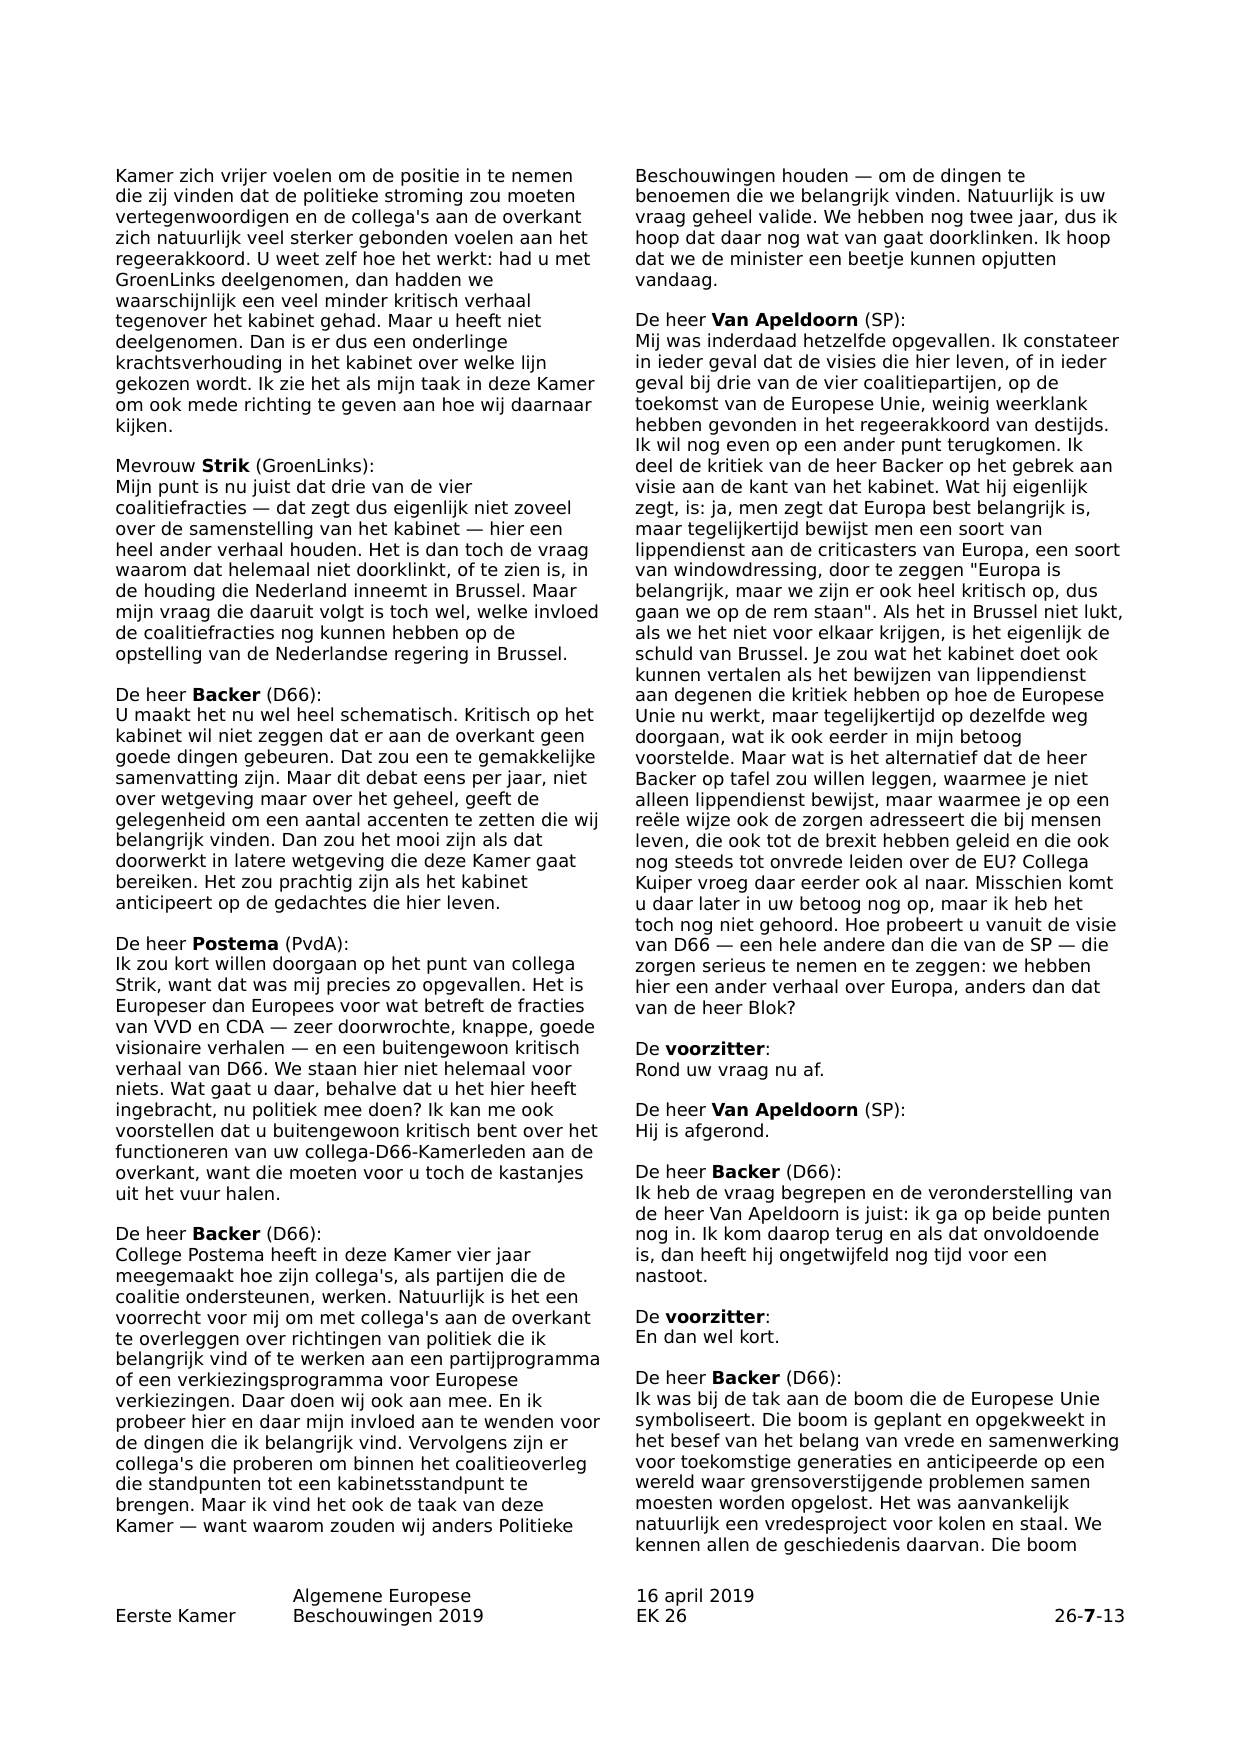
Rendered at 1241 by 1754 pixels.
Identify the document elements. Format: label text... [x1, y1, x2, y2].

text Beschouwingen houden — om de dingen te benoemen die we belangrijk vinden. Natuurlijk is uw vraag geheel valide. We hebben nog twee jaar, dus ik hoop dat daar nog wat van gaat doorklinken. Ik hoop dat we de minister een beetje kunnen opjutten vandaag. [635, 165, 1125, 290]
text College Postema heeft in deze Kamer vier jaar meegemaakt hoe zijn collega's, als partijen die de coalitie ondersteunen, werken. Natuurlijk is het een voorrecht voor mij om met collega's aan de overkant te overleggen over richtingen van politiek die ik belangrijk vind of te werken aan een partijprogramma of een verkiezingsprogramma voor Europese verkiezingen. Daar doen wij ook aan mee. En ik probeer hier en daar mijn invloed aan te wenden voor de dingen die ik belangrijk vind. Vervolgens zijn er collega's die proberen om binnen het coalitieoverleg die standpunten tot een kabinetsstandpunt te brengen. Maar ik vind het ook de taak van deze Kamer — want waarom zouden wij anders Politieke [115, 1245, 605, 1537]
text Ik was bij de tak aan de boom die de Europese Unie symboliseert. Die boom is geplant en opgekweekt in het besef van het belang van vrede en samenwerking voor toekomstige generaties en anticipeerde op een wereld waar grensoverstijgende problemen samen moesten worden opgelost. Het was aanvankelijk natuurlijk een vredesproject voor kolen en staal. We kennen allen de geschiedenis daarvan. Die boom [635, 1389, 1125, 1556]
text De heer Backer (D66): [115, 1224, 605, 1245]
text De voorzitter: [635, 1307, 1125, 1327]
text Mevrouw Strik (GroenLinks): [115, 456, 605, 477]
text De voorzitter: [635, 1038, 1125, 1059]
text Mij was inderdaad hetzelfde opgevallen. Ik constateer in ieder geval dat de visies die hier leven, of in ieder geval bij drie van de vier coalitiepartijen, op de toekomst van de Europese Unie, weinig weerklank hebben gevonden in het regeerakkoord van destijds. Ik wil nog even op een ander punt terugkomen. Ik deel de kritiek van de heer Backer op het gebrek aan visie aan de kant van het kabinet. Wat hij eigenlijk zegt, is: ja, men zegt dat Europa best belangrijk is, maar tegelijkertijd bewijst men een soort van lippendienst aan de criticasters van Europa, een soort van windowdressing, door te zeggen "Europa is belangrijk, maar we zijn er ook heel kritisch op, dus gaan we op de rem staan". Als het in Brussel niet lukt, als we het niet voor elkaar krijgen, is het eigenlijk de schuld van Brussel. Je zou wat het kabinet doet ook kunnen vertalen als het bewijzen van lippendienst aan degenen die kritiek hebben op hoe de Europese Unie nu werkt, maar tegelijkertijd op dezelfde weg doorgaan, wat ik ook eerder in mijn betoog voorstelde. Maar wat is het alternatief dat de heer Backer op tafel zou willen leggen, waarmee je niet alleen lippendienst bewijst, maar waarmee je op een reële wijze ook de zorgen adresseert die bij mensen leven, die ook tot de brexit hebben geleid en die ook nog steeds tot onvrede leiden over de EU? Collega Kuiper vroeg daar eerder ook al naar. Misschien komt u daar later in uw betoog nog op, maar ik heb het toch nog niet gehoord. Hoe probeert u vanuit de visie van D66 — een hele andere dan die van de SP — die zorgen serieus te nemen en te zeggen: we hebben hier een ander verhaal over Europa, anders dan dat van de heer Blok? [635, 331, 1125, 1018]
text De heer Van Apeldoorn (SP): [635, 1100, 1125, 1121]
text De heer Backer (D66): [635, 1162, 1125, 1182]
text De heer Van Apeldoorn (SP): [635, 310, 1125, 331]
text Hij is afgerond. [635, 1121, 1125, 1142]
text Ik zou kort willen doorgaan op het punt van collega Strik, want dat was mij precies zo opgevallen. Het is Europeser dan Europees voor wat betreft de fracties van VVD en CDA — zeer doorwrochte, knappe, goede visionaire verhalen — en een buitengewoon kritisch verhaal van D66. We staan hier niet helemaal voor niets. Wat gaat u daar, behalve dat u het hier heeft ingebracht, nu politiek mee doen? Ik kan me ook voorstellen dat u buitengewoon kritisch bent over het functioneren van uw collega-D66-Kamerleden aan de overkant, want die moeten voor u toch de kastanjes uit het vuur halen. [115, 954, 605, 1204]
text Mijn punt is nu juist dat drie van de vier coalitiefracties — dat zegt dus eigenlijk niet zoveel over de samenstelling van het kabinet — hier een heel ander verhaal houden. Het is dan toch de vraag waarom dat helemaal niet doorklinkt, of te zien is, in de houding die Nederland inneemt in Brussel. Maar mijn vraag die daaruit volgt is toch wel, welke invloed de coalitiefracties nog kunnen hebben op de opstelling van de Nederlandse regering in Brussel. [115, 477, 605, 664]
text U maakt het nu wel heel schematisch. Kritisch op het kabinet wil niet zeggen dat er aan de overkant geen goede dingen gebeuren. Dat zou een te gemakkelijke samenvatting zijn. Maar dit debat eens per jaar, niet over wetgeving maar over het geheel, geeft de gelegenheid om een aantal accenten te zetten die wij belangrijk vinden. Dan zou het mooi zijn als dat doorwerkt in latere wetgeving die deze Kamer gaat bereiken. Het zou prachtig zijn als het kabinet anticipeert op de gedachtes die hier leven. [115, 705, 605, 913]
text Rond uw vraag nu af. [635, 1059, 1125, 1080]
text Kamer zich vrijer voelen om de positie in te nemen die zij vinden dat de politieke stroming zou moeten vertegenwoordigen en de collega's aan de overkant zich natuurlijk veel sterker gebonden voelen aan het regeerakkoord. U weet zelf hoe het werkt: had u met GroenLinks deelgenomen, dan hadden we waarschijnlijk een veel minder kritisch verhaal tegenover het kabinet gehad. Maar u heeft niet deelgenomen. Dan is er dus een onderlinge krachtsverhouding in het kabinet over welke lijn gekozen wordt. Ik zie het als mijn taak in deze Kamer om ook mede richting te geven aan hoe wij daarnaar kijken. [115, 165, 605, 436]
text De heer Backer (D66): [635, 1368, 1125, 1389]
text Ik heb de vraag begrepen en de veronderstelling van de heer Van Apeldoorn is juist: ik ga op beide punten nog in. Ik kom daarop terug en als dat onvoldoende is, dan heeft hij ongetwijfeld nog tijd voor een nastoot. [635, 1182, 1125, 1287]
text De heer Backer (D66): [115, 684, 605, 705]
text En dan wel kort. [635, 1327, 1125, 1348]
text De heer Postema (PvdA): [115, 933, 605, 954]
